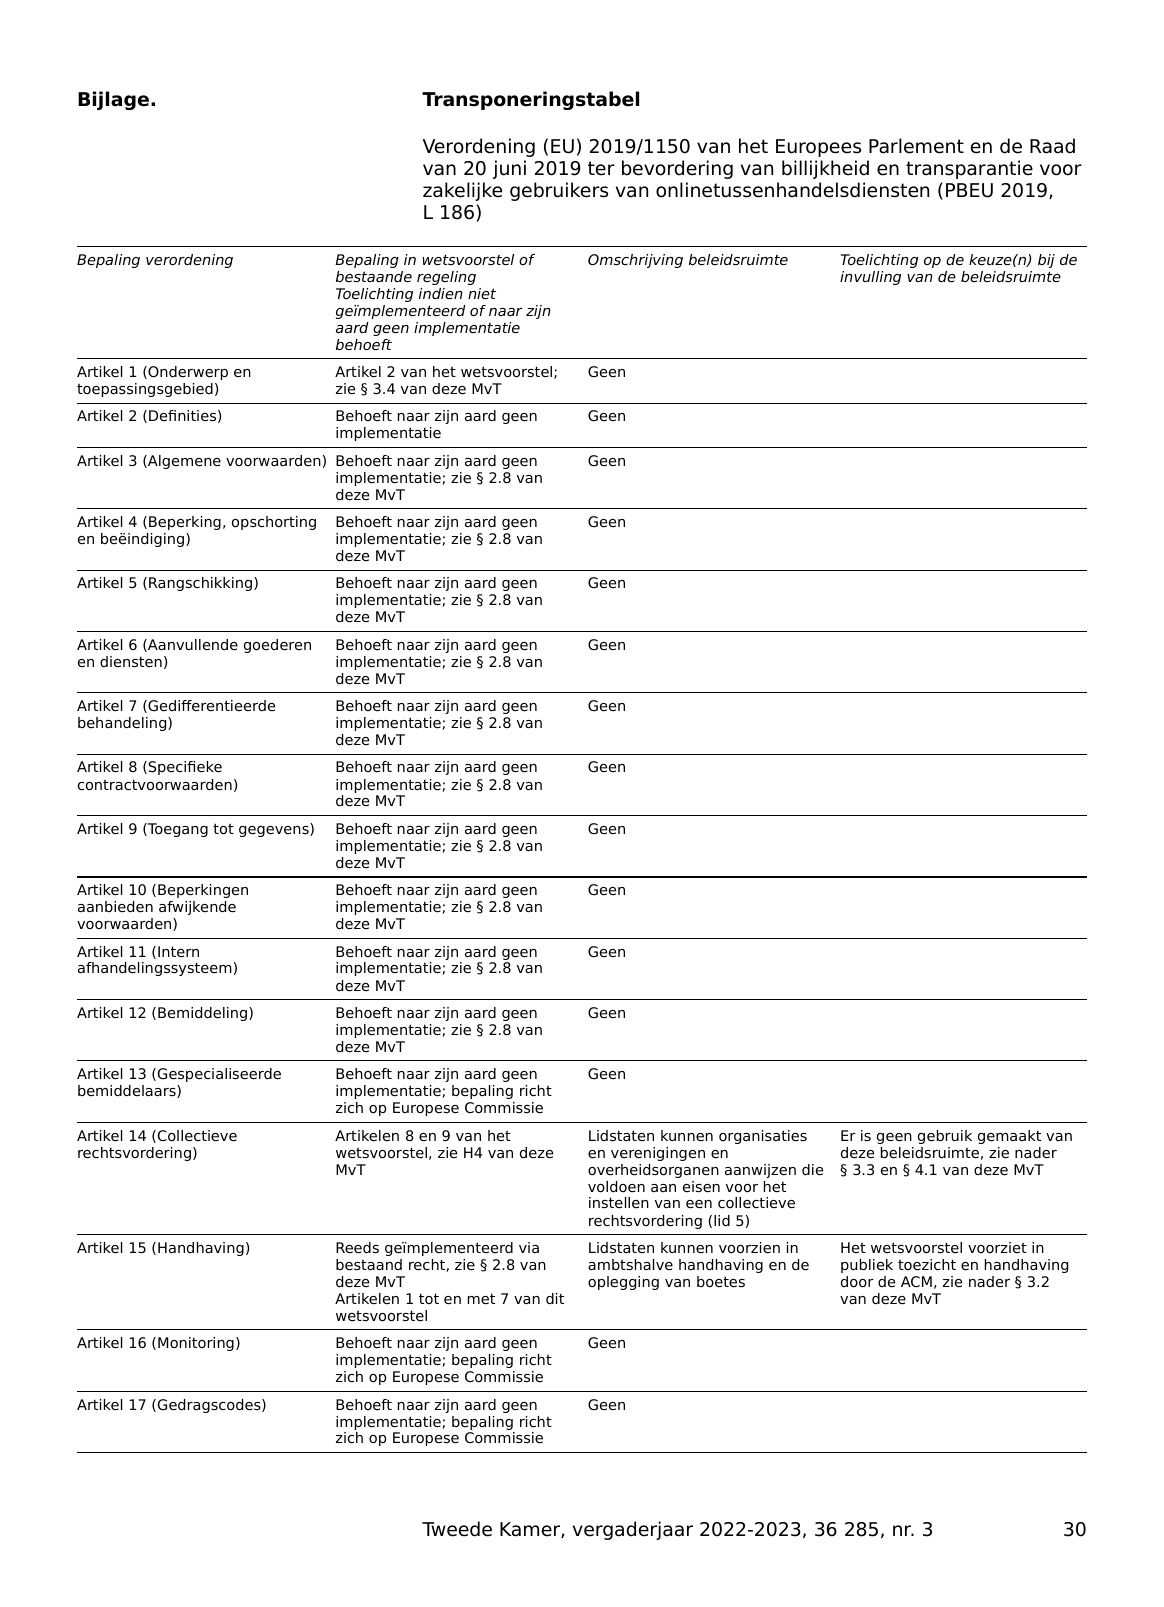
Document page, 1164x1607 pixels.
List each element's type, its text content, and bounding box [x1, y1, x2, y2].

table_cell Artikel 14 (Collectieve rechtsvordering) [77, 1123, 329, 1234]
table_cell [834, 404, 1087, 447]
table_cell Geen [582, 755, 834, 815]
table_cell Behoeft naar zijn aard geen implementatie; zie § 2.8 van deze MvT [329, 509, 582, 569]
table_cell Behoeft naar zijn aard geen implementatie [329, 404, 582, 447]
table_cell Artikel 10 (Beperkingen aanbieden afwijkende voorwaarden) [77, 878, 329, 938]
table_cell Artikel 3 (Algemene voorwaarden) [77, 448, 329, 508]
table_cell Er is geen gebruik gemaakt van deze beleidsruimte, zie nader § 3.3 en § 4.1 van deze MvT [834, 1123, 1087, 1234]
table_cell Artikel 11 (Intern afhandelingssysteem) [77, 939, 329, 999]
table_cell Geen [582, 816, 834, 876]
table_cell Artikel 1 (Onderwerp en toepassingsgebied) [77, 359, 329, 402]
table_cell Lidstaten kunnen organisaties en verenigingen en overheidsorganen aanwijzen die voldoen aan eisen voor het instellen van een collectieve rechtsvordering (lid 5) [582, 1123, 834, 1234]
table_cell Reeds geïmplementeerd via bestaand recht, zie § 2.8 van deze MvT Artikelen 1 tot en met 7 van dit wetsvoorstel [329, 1235, 582, 1329]
table_cell Behoeft naar zijn aard geen implementatie; bepaling richt zich op Europese Commissie [329, 1330, 582, 1391]
table_cell [834, 755, 1087, 815]
table_cell Artikel 2 van het wetsvoorstel; zie § 3.4 van deze MvT [329, 359, 582, 402]
table_cell Geen [582, 571, 834, 631]
table_cell Artikel 6 (Aanvullende goederen en diensten) [77, 632, 329, 692]
table_cell Behoeft naar zijn aard geen implementatie; zie § 2.8 van deze MvT [329, 693, 582, 754]
table_cell Geen [582, 359, 834, 402]
table_cell [834, 693, 1087, 754]
table_cell [834, 939, 1087, 999]
table_cell Het wetsvoorstel voorziet in publiek toezicht en handhaving door de ACM, zie nader § 3.2 van deze MvT [834, 1235, 1087, 1329]
table_cell Geen [582, 404, 834, 447]
table_cell Geen [582, 693, 834, 754]
table_cell Artikel 16 (Monitoring) [77, 1330, 329, 1391]
table_cell Behoeft naar zijn aard geen implementatie; zie § 2.8 van deze MvT [329, 755, 582, 815]
table_cell Artikel 15 (Handhaving) [77, 1235, 329, 1329]
table_header Bepaling verordening [77, 247, 329, 358]
table_header Bepaling in wetsvoorstel of bestaande regeling Toelichting indien niet geïmplementeerd of naar zijn aard geen implementatie behoeft [329, 247, 582, 358]
table_cell Artikel 7 (Gedifferentieerde behandeling) [77, 693, 329, 754]
table_cell Geen [582, 878, 834, 938]
table_cell Artikel 4 (Beperking, opschorting en beëindiging) [77, 509, 329, 569]
table_cell Geen [582, 1392, 834, 1452]
table_cell Artikel 12 (Bemiddeling) [77, 1000, 329, 1060]
table_cell Geen [582, 1000, 834, 1060]
table_cell [834, 509, 1087, 569]
table_cell Artikel 17 (Gedragscodes) [77, 1392, 329, 1452]
table_cell [834, 1330, 1087, 1391]
table_cell Behoeft naar zijn aard geen implementatie; zie § 2.8 van deze MvT [329, 632, 582, 692]
table_cell Behoeft naar zijn aard geen implementatie; bepaling richt zich op Europese Commissie [329, 1061, 582, 1122]
table_cell Geen [582, 448, 834, 508]
table_cell [834, 632, 1087, 692]
table_header Toelichting op de keuze(n) bij de invulling van de beleidsruimte [834, 247, 1087, 358]
table_cell Behoeft naar zijn aard geen implementatie; zie § 2.8 van deze MvT [329, 571, 582, 631]
table_cell Artikel 2 (Definities) [77, 404, 329, 447]
table_cell Behoeft naar zijn aard geen implementatie; bepaling richt zich op Europese Commissie [329, 1392, 582, 1452]
table_cell Behoeft naar zijn aard geen implementatie; zie § 2.8 van deze MvT [329, 448, 582, 508]
table_cell Behoeft naar zijn aard geen implementatie; zie § 2.8 van deze MvT [329, 878, 582, 938]
table_cell Geen [582, 509, 834, 569]
subtitle Bijlage. Transponeringstabel [77, 89, 1087, 111]
table_cell Behoeft naar zijn aard geen implementatie; zie § 2.8 van deze MvT [329, 816, 582, 876]
table_cell [834, 571, 1087, 631]
table_cell Artikelen 8 en 9 van het wetsvoorstel, zie H4 van deze MvT [329, 1123, 582, 1234]
table_cell Geen [582, 1330, 834, 1391]
table_cell Behoeft naar zijn aard geen implementatie; zie § 2.8 van deze MvT [329, 939, 582, 999]
text Verordening (EU) 2019/1150 van het Europees Parlement en de Raad van 20 juni 2019 ter bevordering van billijkheid en transparantie voor zakelijke gebruikers van onlinetussenhandelsdiensten (PBEU 2019, L 186) [422, 136, 1087, 224]
table_cell [834, 878, 1087, 938]
table_cell Lidstaten kunnen voorzien in ambtshalve handhaving en de oplegging van boetes [582, 1235, 834, 1329]
table_cell [834, 359, 1087, 402]
table_cell [834, 1392, 1087, 1452]
table_cell Geen [582, 632, 834, 692]
table_cell [834, 448, 1087, 508]
table_cell [834, 1061, 1087, 1122]
table_cell Geen [582, 939, 834, 999]
table_cell Artikel 9 (Toegang tot gegevens) [77, 816, 329, 876]
table_cell [834, 1000, 1087, 1060]
table_cell Artikel 5 (Rangschikking) [77, 571, 329, 631]
table_header Omschrijving beleidsruimte [582, 247, 834, 358]
table_cell [834, 816, 1087, 876]
table_cell Artikel 13 (Gespecialiseerde bemiddelaars) [77, 1061, 329, 1122]
table_cell Artikel 8 (Specifieke contractvoorwaarden) [77, 755, 329, 815]
table_cell Geen [582, 1061, 834, 1122]
table_cell Behoeft naar zijn aard geen implementatie; zie § 2.8 van deze MvT [329, 1000, 582, 1060]
